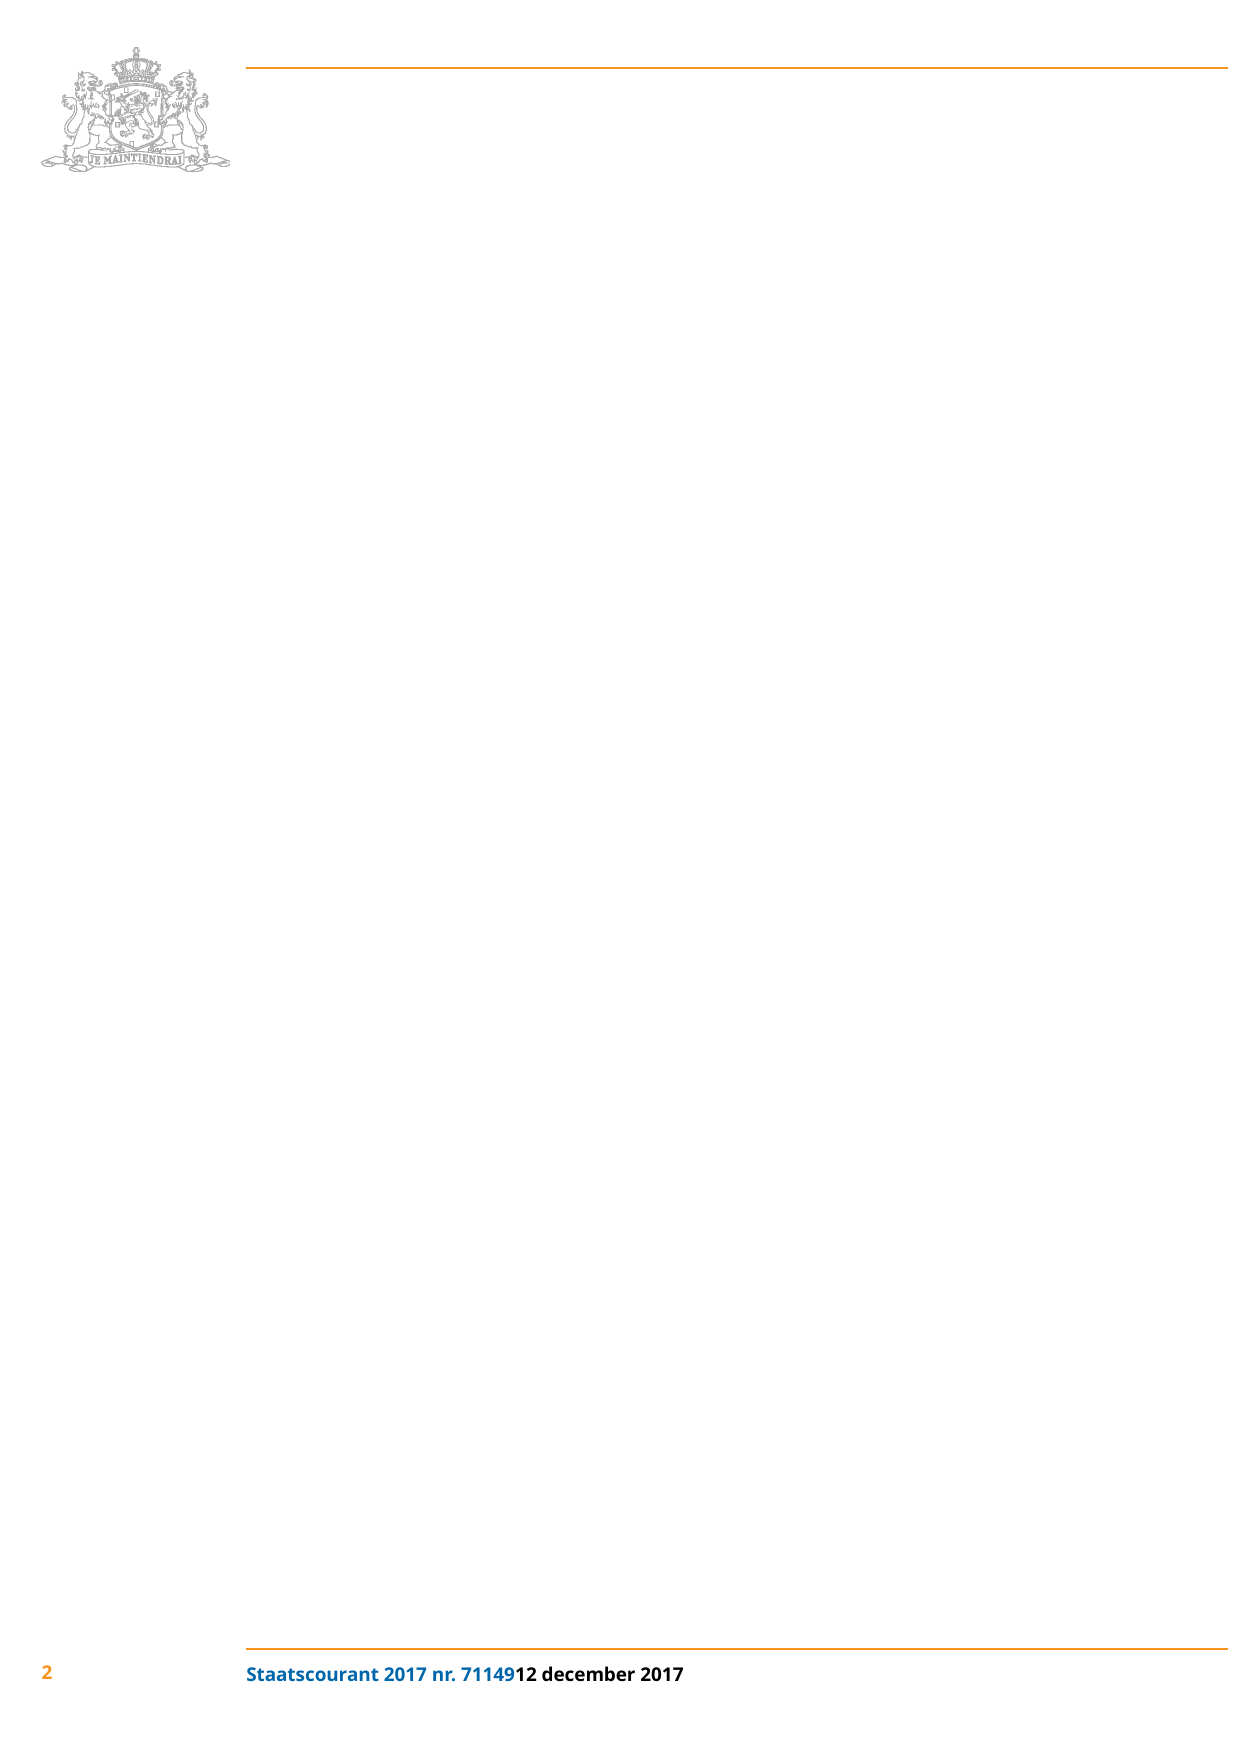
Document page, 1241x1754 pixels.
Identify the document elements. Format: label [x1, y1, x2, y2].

picture [41, 47, 231, 172]
